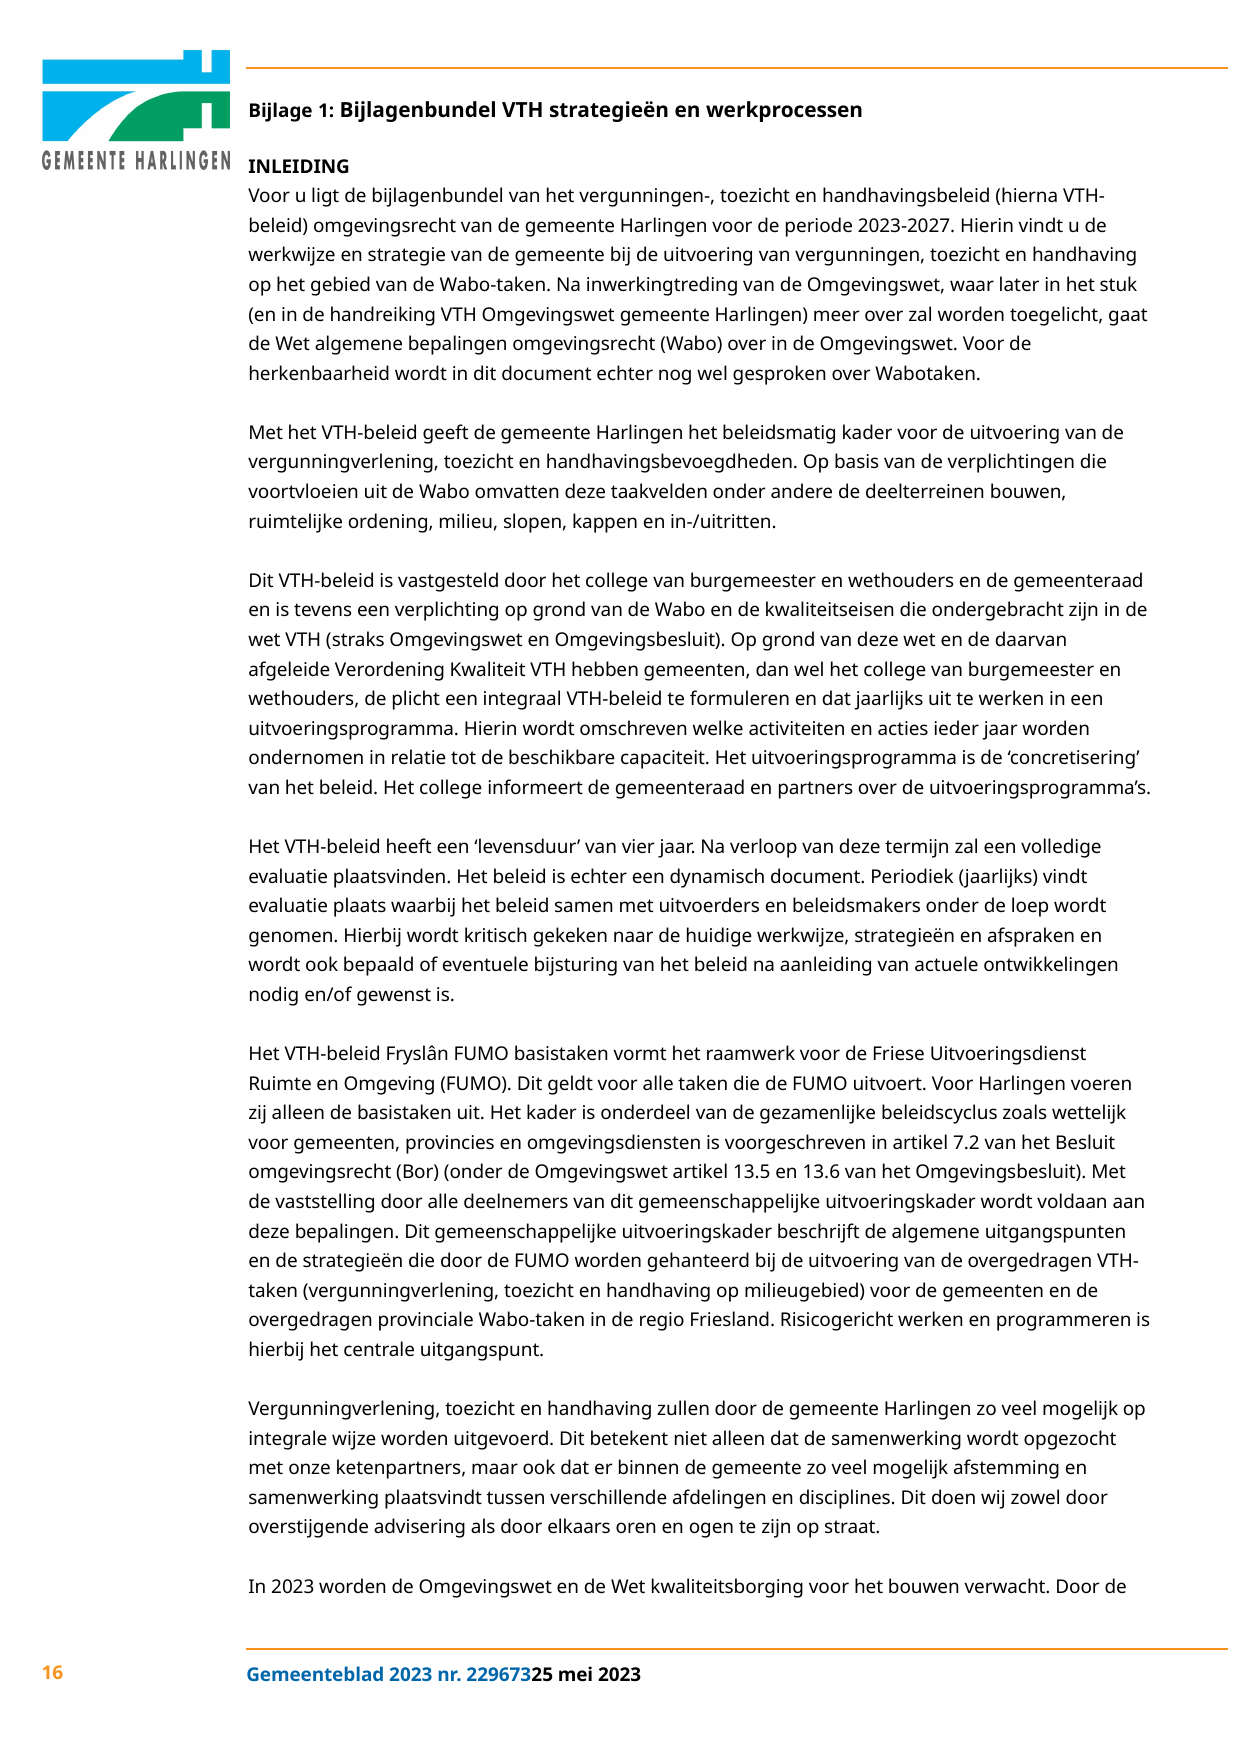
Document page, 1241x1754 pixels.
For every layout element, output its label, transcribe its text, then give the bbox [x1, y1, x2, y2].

text Het VTH-beleid Fryslân FUMO basistaken vormt het raamwerk voor de Friese Uitvoeringsdienst Ruimte en Omgeving (FUMO). Dit geldt voor alle taken die de FUMO uitvoert. Voor Harlingen voeren zij alleen de basistaken uit. Het kader is onderdeel van de gezamenlijke beleidscyclus zoals wettelijk voor gemeenten, provincies en omgevingsdiensten is voorgeschreven in artikel 7.2 van het Besluit omgevingsrecht (Bor) (onder de Omgevingswet artikel 13.5 en 13.6 van het Omgevingsbesluit). Met de vaststelling door alle deelnemers van dit gemeenschappelijke uitvoeringskader wordt voldaan aan deze bepalingen. Dit gemeenschappelijke uitvoeringskader beschrijft de algemene uitgangspunten en de strategieën die door de FUMO worden gehanteerd bij de uitvoering van de overgedragen VTH-taken (vergunningverlening, toezicht en handhaving op milieugebied) voor de gemeenten en de overgedragen provinciale Wabo-taken in de regio Friesland. Risicogericht werken en programmeren is hierbij het centrale uitgangspunt. [248, 1040, 1152, 1362]
text In 2023 worden de Omgevingswet en de Wet kwaliteitsborging voor het bouwen verwacht. Door de [248, 1573, 1152, 1599]
text Dit VTH-beleid is vastgesteld door het college van burgemeester en wethouders en de gemeenteraad en is tevens een verplichting op grond van de Wabo en de kwaliteitseisen die ondergebracht zijn in de wet VTH (straks Omgevingswet en Omgevingsbesluit). Op grond van deze wet en de daarvan afgeleide Verordening Kwaliteit VTH hebben gemeenten, dan wel het college van burgemeester en wethouders, de plicht een integraal VTH-beleid te formuleren en dat jaarlijks uit te werken in een uitvoeringsprogramma. Hierin wordt omschreven welke activiteiten en acties ieder jaar worden ondernomen in relatie tot de beschikbare capaciteit. Het uitvoeringsprogramma is de ‘concretisering’ van het beleid. Het college informeert de gemeenteraad en partners over de uitvoeringsprogramma’s. [248, 567, 1152, 800]
text Met het VTH-beleid geeft de gemeente Harlingen het beleidsmatig kader voor de uitvoering van de vergunningverlening, toezicht en handhavingsbevoegdheden. Op basis van de verplichtingen die voortvloeien uit de Wabo omvatten deze taakvelden onder andere de deelterreinen bouwen, ruimtelijke ordening, milieu, slopen, kappen en in-/uitritten. [248, 419, 1152, 534]
text Vergunningverlening, toezicht en handhaving zullen door de gemeente Harlingen zo veel mogelijk op integrale wijze worden uitgevoerd. Dit betekent niet alleen dat de samenwerking wordt opgezocht met onze ketenpartners, maar ook dat er binnen de gemeente zo veel mogelijk afstemming en samenwerking plaatsvindt tussen verschillende afdelingen en disciplines. Dit doen wij zowel door overstijgende advisering als door elkaars oren en ogen te zijn op straat. [248, 1395, 1152, 1539]
text INLEIDING [248, 153, 1152, 179]
picture [41, 47, 231, 172]
text Bijlage 1: Bijlagenbundel VTH strategieën en werkprocessen [248, 95, 1152, 123]
text Het VTH-beleid heeft een ‘levensduur’ van vier jaar. Na verloop van deze termijn zal een volledige evaluatie plaatsvinden. Het beleid is echter een dynamisch document. Periodiek (jaarlijks) vindt evaluatie plaats waarbij het beleid samen met uitvoerders en beleidsmakers onder de loep wordt genomen. Hierbij wordt kritisch gekeken naar de huidige werkwijze, strategieën en afspraken en wordt ook bepaald of eventuele bijsturing van het beleid na aanleiding van actuele ontwikkelingen nodig en/of gewenst is. [248, 833, 1152, 1007]
text Voor u ligt de bijlagenbundel van het vergunningen-, toezicht en handhavingsbeleid (hierna VTH-beleid) omgevingsrecht van de gemeente Harlingen voor de periode 2023-2027. Hierin vindt u de werkwijze en strategie van de gemeente bij de uitvoering van vergunningen, toezicht en handhaving op het gebied van de Wabo-taken. Na inwerkingtreding van de Omgevingswet, waar later in het stuk (en in de handreiking VTH Omgevingswet gemeente Harlingen) meer over zal worden toegelicht, gaat de Wet algemene bepalingen omgevingsrecht (Wabo) over in de Omgevingswet. Voor de herkenbaarheid wordt in dit document echter nog wel gesproken over Wabotaken. [248, 182, 1152, 386]
